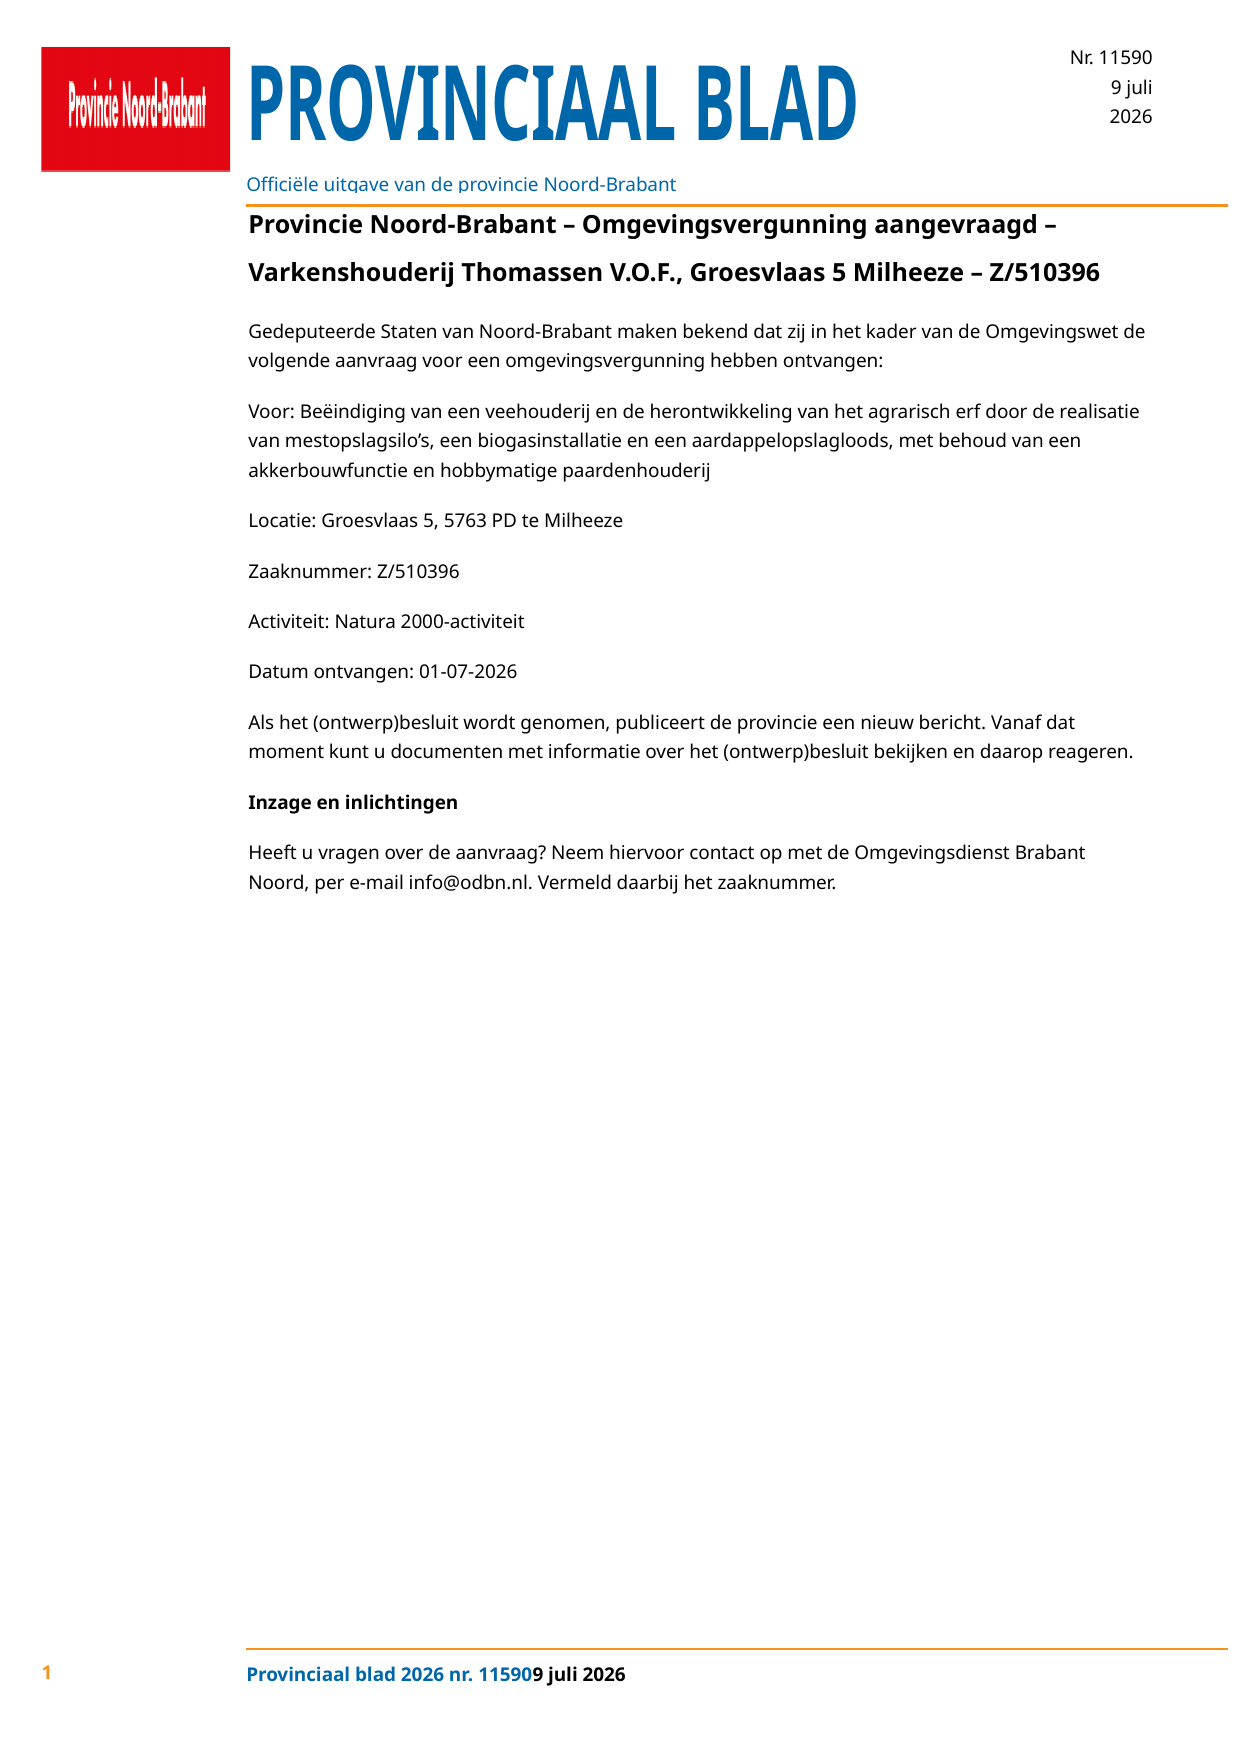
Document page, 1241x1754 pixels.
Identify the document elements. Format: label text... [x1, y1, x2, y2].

text Datum ontvangen: 01-07-2026 [248, 659, 1152, 684]
text Inzage en inlichtingen [248, 789, 1152, 815]
text Provincie Noord-Brabant – Omgevingsvergunning aangevraagd – Varkenshouderij Thomassen V.O.F., Groesvlaas 5 Milheeze – Z/510396 [248, 207, 1152, 288]
text Als het (ontwerp)besluit wordt genomen, publiceert de provincie een nieuw bericht. Vanaf dat moment kunt u documenten met informatie over het (ontwerp)besluit bekijken en daarop reageren. [248, 709, 1152, 764]
picture [41, 47, 231, 172]
text Zaaknummer: Z/510396 [248, 558, 1152, 584]
text Locatie: Groesvlaas 5, 5763 PD te Milheeze [248, 507, 1152, 533]
text Activiteit: Natura 2000-activiteit [248, 608, 1152, 634]
text Gedeputeerde Staten van Noord-Brabant maken bekend dat zij in het kader van de Omgevingswet de volgende aanvraag voor een omgevingsvergunning hebben ontvangen: [248, 318, 1152, 373]
text Heeft u vragen over de aanvraag? Neem hiervoor contact op met de Omgevingsdienst Brabant Noord, per e-mail info@odbn.nl. Vermeld daarbij het zaaknummer. [248, 839, 1152, 895]
text Voor: Beëindiging van een veehouderij en de herontwikkeling van het agrarisch erf door de realisatie van mestopslagsilo’s, een biogasinstallatie en een aardappelopslagloods, met behoud van een akkerbouwfunctie en hobbymatige paardenhouderij [248, 398, 1152, 483]
